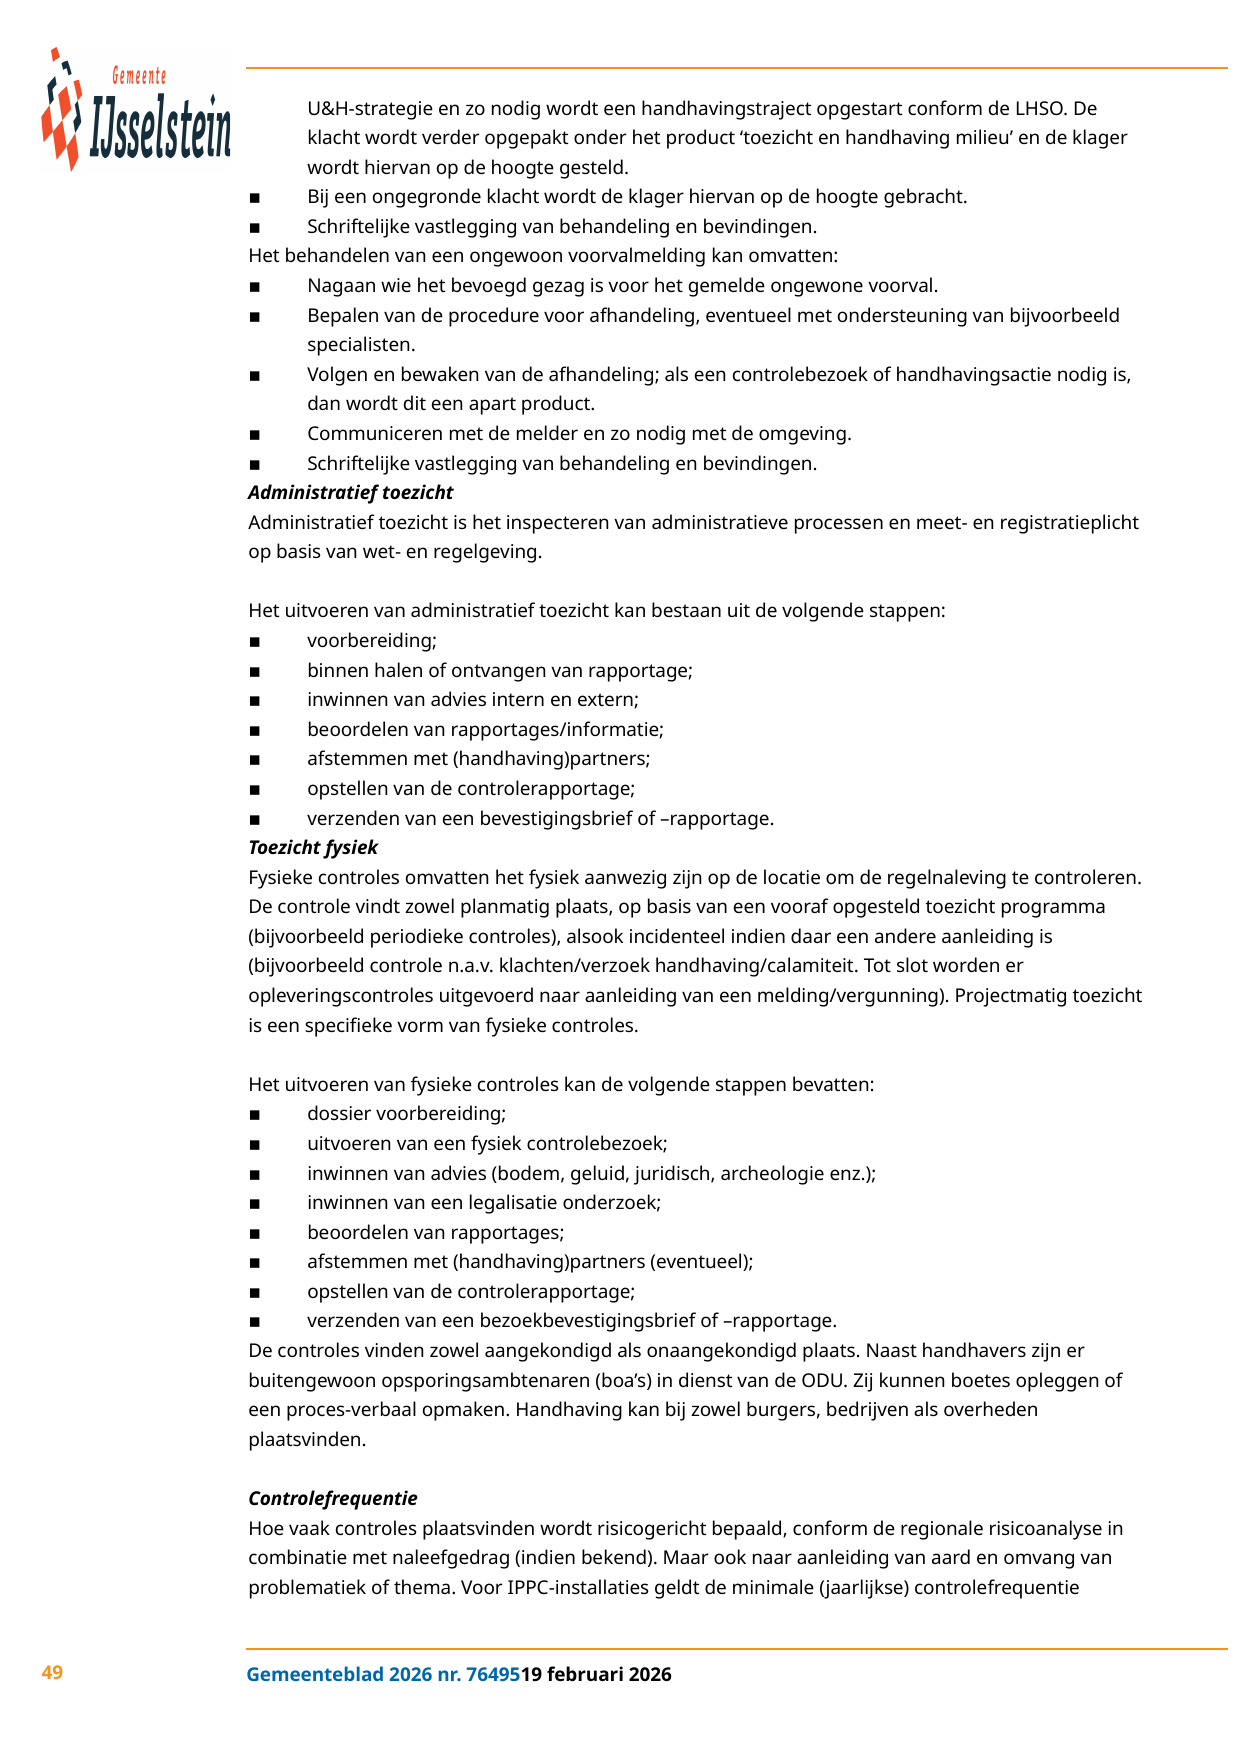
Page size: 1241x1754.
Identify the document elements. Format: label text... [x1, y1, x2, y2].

text Administratief toezicht is het inspecteren van administratieve processen en meet- en registratieplicht op basis van wet- en regelgeving. [248, 509, 1152, 564]
text Toezicht fysiek [248, 834, 1152, 860]
list Bij een ongegronde klacht wordt de klager hiervan op de hoogte gebracht. [248, 183, 1152, 209]
list Communiceren met de melder en zo nodig met de omgeving. [248, 420, 1152, 446]
list voorbereiding; [248, 627, 1152, 653]
list inwinnen van advies intern en extern; [248, 686, 1152, 712]
text Controlefrequentie [248, 1485, 1152, 1511]
list Nagaan wie het bevoegd gezag is voor het gemelde ongewone voorval. [248, 272, 1152, 298]
list afstemmen met (handhaving)partners (eventueel); [248, 1248, 1152, 1274]
list dossier voorbereiding; [248, 1101, 1152, 1126]
picture [41, 47, 231, 172]
list inwinnen van advies (bodem, geluid, juridisch, archeologie enz.); [248, 1160, 1152, 1186]
list Schriftelijke vastlegging van behandeling en bevindingen. [248, 450, 1152, 476]
list beoordelen van rapportages/informatie; [248, 716, 1152, 742]
list opstellen van de controlerapportage; [248, 775, 1152, 801]
list binnen halen of ontvangen van rapportage; [248, 657, 1152, 683]
list Bepalen van de procedure voor afhandeling, eventueel met ondersteuning van bijvoorbeeld specialisten. [248, 302, 1152, 357]
text Administratief toezicht [248, 479, 1152, 505]
list Schriftelijke vastlegging van behandeling en bevindingen. [248, 213, 1152, 239]
list verzenden van een bezoekbevestigingsbrief of –rapportage. [248, 1308, 1152, 1333]
text Het uitvoeren van administratief toezicht kan bestaan uit de volgende stappen: [248, 598, 1152, 623]
text Het behandelen van een ongewoon voorvalmelding kan omvatten: [248, 243, 1152, 268]
list uitvoeren van een fysiek controlebezoek; [248, 1130, 1152, 1156]
list Volgen en bewaken van de afhandeling; als een controlebezoek of handhavingsactie nodig is, dan wordt dit een apart product. [248, 361, 1152, 416]
text Fysieke controles omvatten het fysiek aanwezig zijn op de locatie om de regelnaleving te controleren. De controle vindt zowel planmatig plaats, op basis van een vooraf opgesteld toezicht programma (bijvoorbeeld periodieke controles), alsook incidenteel indien daar een andere aanleiding is (bijvoorbeeld controle n.a.v. klachten/verzoek handhaving/calamiteit. Tot slot worden er opleveringscontroles uitgevoerd naar aanleiding van een melding/vergunning). Projectmatig toezicht is een specifieke vorm van fysieke controles. [248, 864, 1152, 1038]
list U&H-strategie en zo nodig wordt een handhavingstraject opgestart conform de LHSO. De klacht wordt verder opgepakt onder het product ‘toezicht en handhaving milieu’ en de klager wordt hiervan op de hoogte gesteld. [248, 95, 1152, 180]
text Hoe vaak controles plaatsvinden wordt risicogericht bepaald, conform de regionale risicoanalyse in combinatie met naleefgedrag (indien bekend). Maar ook naar aanleiding van aard en omvang van problematiek of thema. Voor IPPC-installaties geldt de minimale (jaarlijkse) controlefrequentie [248, 1515, 1152, 1600]
list inwinnen van een legalisatie onderzoek; [248, 1189, 1152, 1215]
list opstellen van de controlerapportage; [248, 1278, 1152, 1304]
list beoordelen van rapportages; [248, 1219, 1152, 1245]
text De controles vinden zowel aangekondigd als onaangekondigd plaats. Naast handhavers zijn er buitengewoon opsporingsambtenaren (boa’s) in dienst van de ODU. Zij kunnen boetes opleggen of een proces-verbaal opmaken. Handhaving kan bij zowel burgers, bedrijven als overheden plaatsvinden. [248, 1337, 1152, 1452]
text Het uitvoeren van fysieke controles kan de volgende stappen bevatten: [248, 1071, 1152, 1097]
list verzenden van een bevestigingsbrief of –rapportage. [248, 805, 1152, 831]
list afstemmen met (handhaving)partners; [248, 746, 1152, 771]
